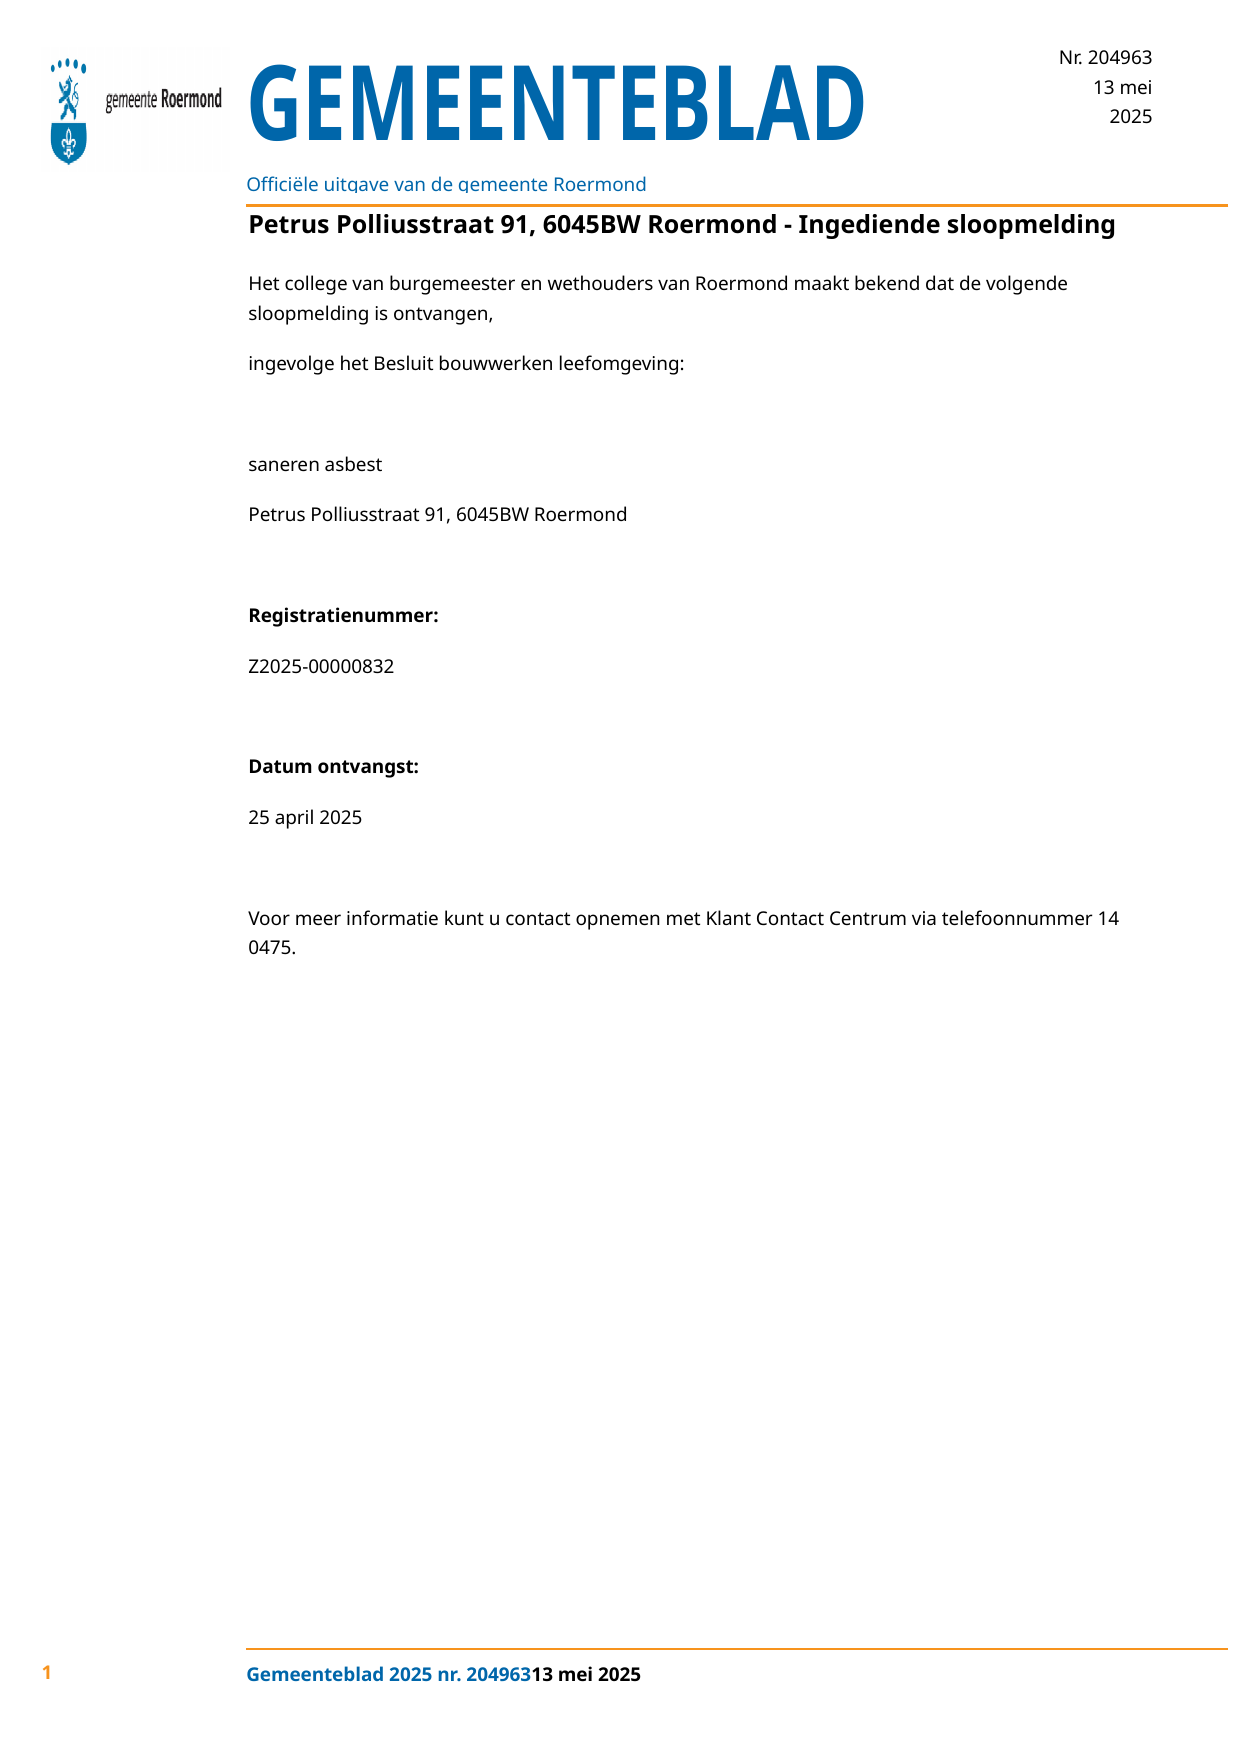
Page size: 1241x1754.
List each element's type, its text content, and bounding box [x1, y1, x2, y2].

text ingevolge het Besluit bouwwerken leefomgeving: [248, 350, 1152, 376]
text Petrus Polliusstraat 91, 6045BW Roermond - Ingediende sloopmelding [248, 207, 1152, 241]
text Het college van burgemeester en wethouders van Roermond maakt bekend dat de volgende sloopmelding is ontvangen, [248, 270, 1152, 326]
text 25 april 2025 [248, 804, 1152, 830]
text Petrus Polliusstraat 91, 6045BW Roermond [248, 502, 1152, 527]
text Datum ontvangst: [248, 754, 1152, 779]
text Registratienummer: [248, 602, 1152, 628]
picture [41, 47, 231, 172]
text Z2025-00000832 [248, 653, 1152, 678]
text Voor meer informatie kunt u contact opnemen met Klant Contact Centrum via telefoonnummer 14 0475. [248, 905, 1152, 960]
text saneren asbest [248, 451, 1152, 477]
